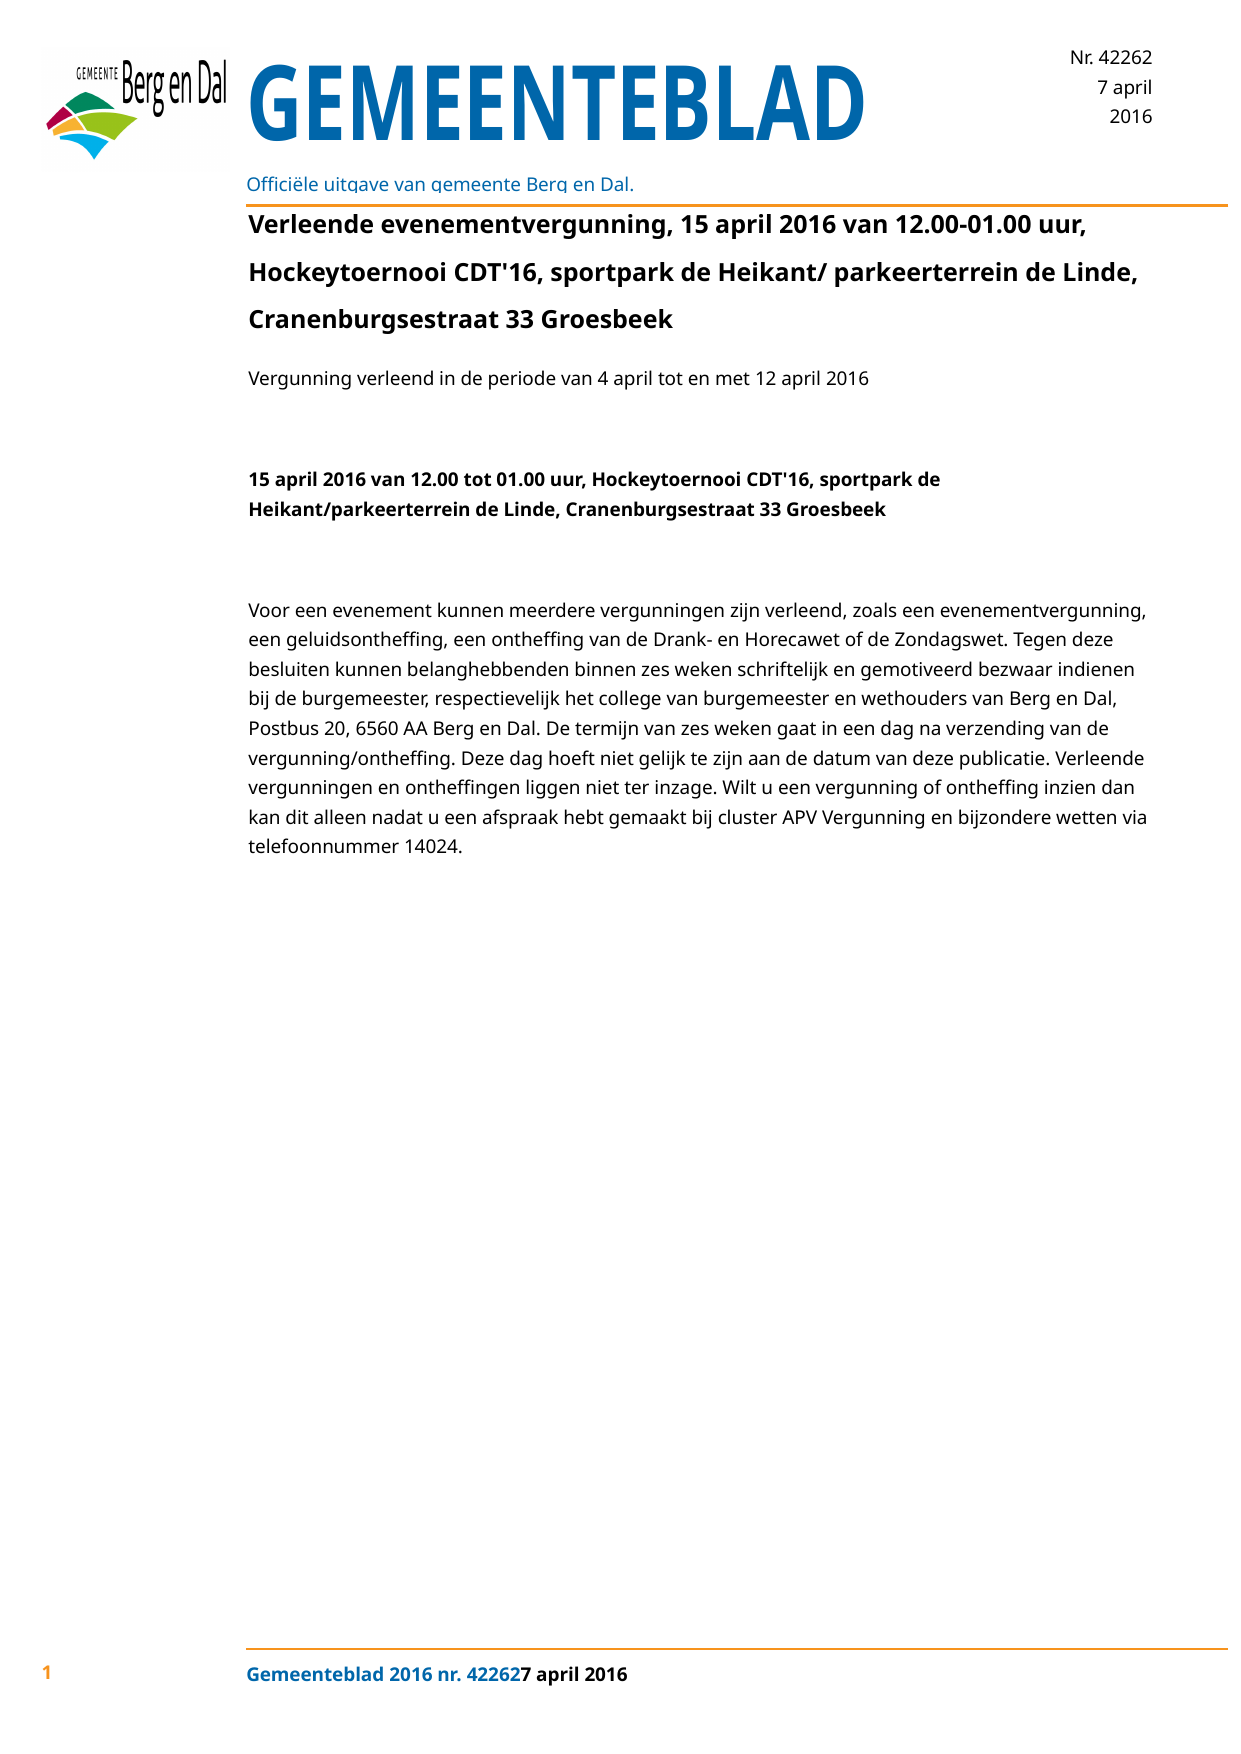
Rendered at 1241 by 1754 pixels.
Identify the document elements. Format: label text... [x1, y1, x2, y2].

text 15 april 2016 van 12.00 tot 01.00 uur, Hockeytoernooi CDT'16, sportpark de Heikant/parkeerterrein de Linde, Cranenburgsestraat 33 Groesbeek [248, 466, 1152, 522]
text Voor een evenement kunnen meerdere vergunningen zijn verleend, zoals een evenementvergunning, een geluidsontheffing, een ontheffing van de Drank- en Horecawet of de Zondagswet. Tegen deze besluiten kunnen belanghebbenden binnen zes weken schriftelijk en gemotiveerd bezwaar indienen bij de burgemeester, respectievelijk het college van burgemeester en wethouders van Berg en Dal, Postbus 20, 6560 AA Berg en Dal. De termijn van zes weken gaat in een dag na verzending van de vergunning/ontheffing. Deze dag hoeft niet gelijk te zijn aan de datum van deze publicatie. Verleende vergunningen en ontheffingen liggen niet ter inzage. Wilt u een vergunning of ontheffing inzien dan kan dit alleen nadat u een afspraak hebt gemaakt bij cluster APV Vergunning en bijzondere wetten via telefoonnummer 14024. [248, 597, 1152, 859]
picture [41, 47, 231, 172]
text Verleende evenementvergunning, 15 april 2016 van 12.00-01.00 uur, Hockeytoernooi CDT'16, sportpark de Heikant/ parkeerterrein de Linde, Cranenburgsestraat 33 Groesbeek [248, 207, 1152, 336]
text Vergunning verleend in de periode van 4 april tot en met 12 april 2016 [248, 366, 1152, 391]
